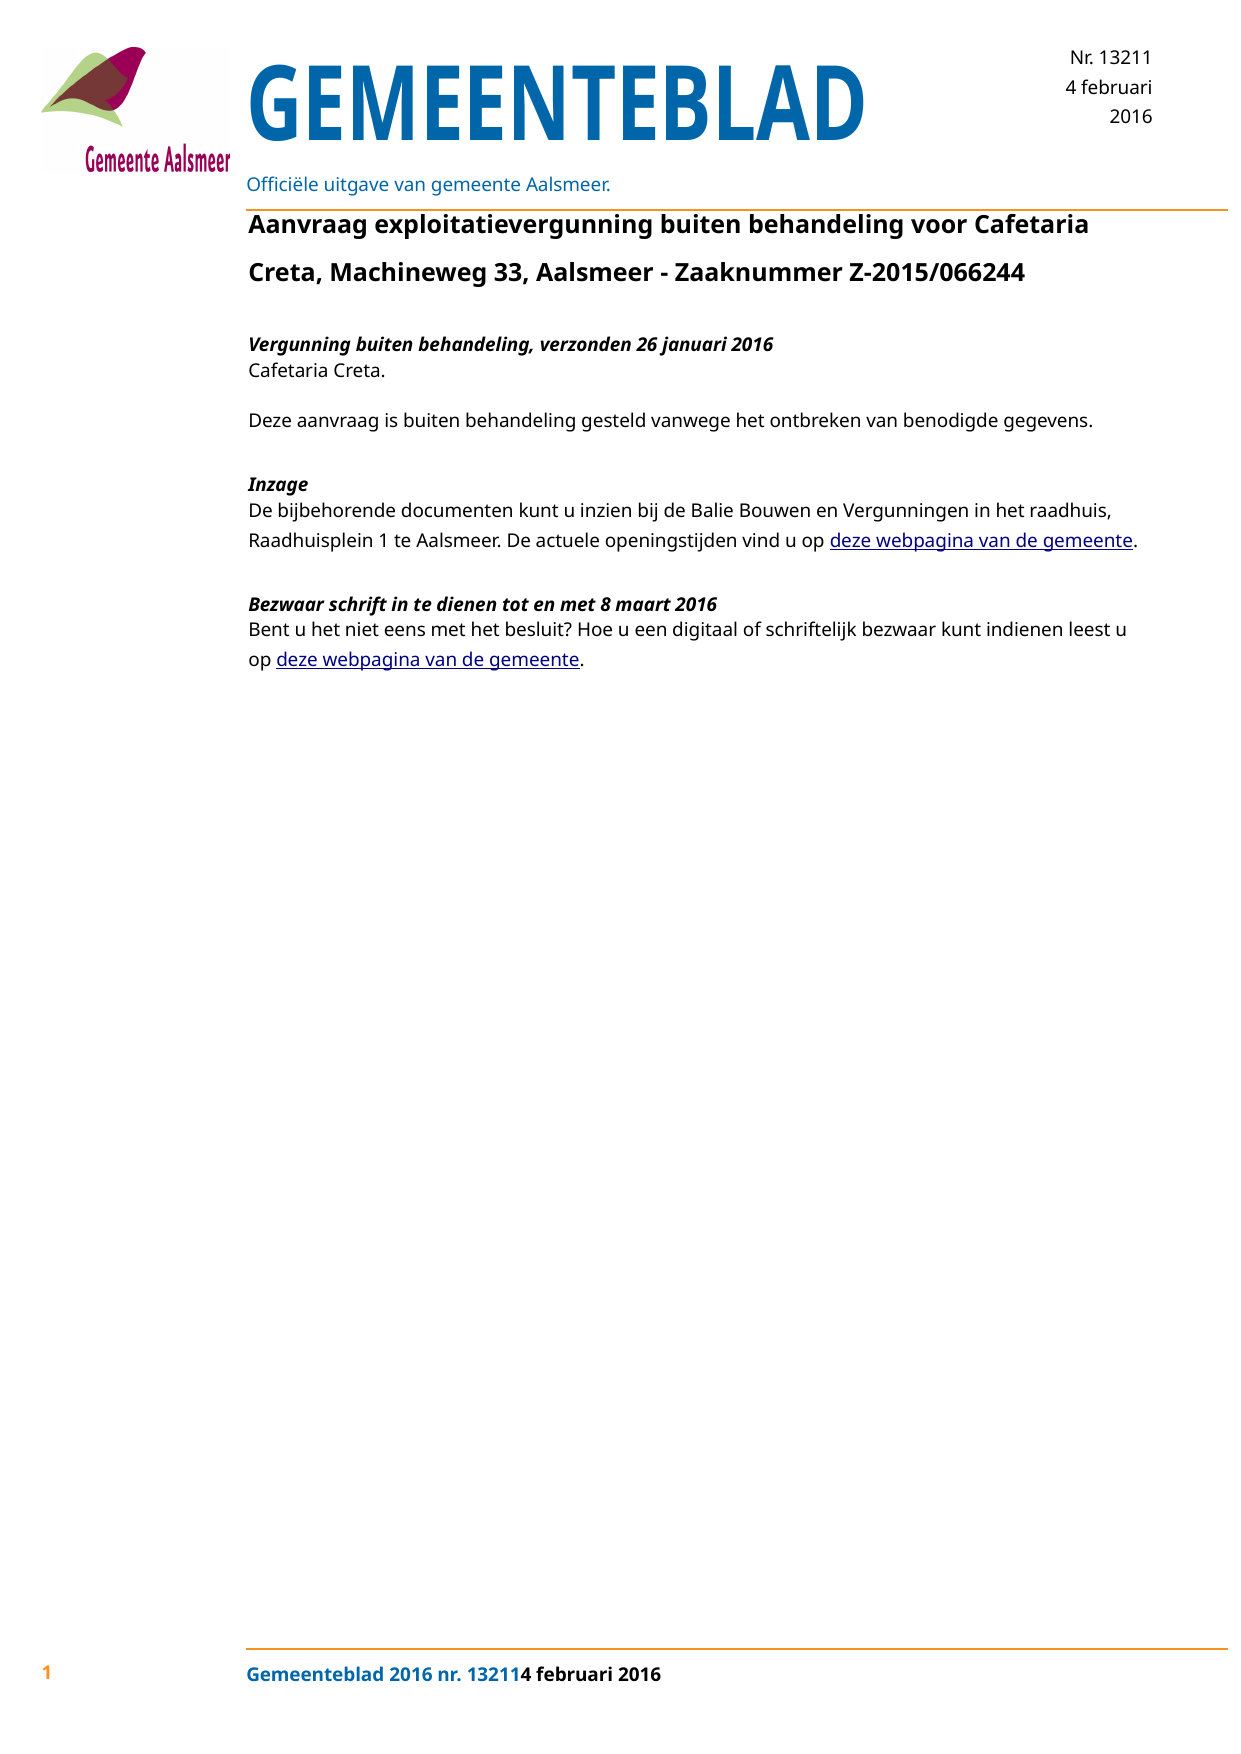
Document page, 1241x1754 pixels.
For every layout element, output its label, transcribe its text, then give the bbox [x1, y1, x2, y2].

picture [41, 47, 231, 172]
text Bezwaar schrift in te dienen tot en met 8 maart 2016 [248, 591, 1152, 617]
text ​ [248, 697, 1152, 722]
text De bijbehorende documenten kunt u inzien bij de Balie Bouwen en Vergunningen in het raadhuis, Raadhuisplein 1 te Aalsmeer. De actuele openingstijden vind u op deze webpagina van de gemeente. [248, 497, 1152, 553]
text Vergunning buiten behandeling, verzonden 26 januari 2016 [248, 331, 1152, 357]
text Deze aanvraag is buiten behandeling gesteld vanwege het ontbreken van benodigde gegevens. [248, 408, 1152, 433]
text Bent u het niet eens met het besluit? Hoe u een digitaal of schriftelijk bezwaar kunt indienen leest u op deze webpagina van de gemeente. [248, 617, 1152, 672]
text Cafetaria Creta. [248, 357, 1152, 383]
text Aanvraag exploitatievergunning buiten behandeling voor Cafetaria Creta, Machineweg 33, Aalsmeer - Zaaknummer Z-2015/066244 [248, 211, 1152, 288]
text Inzage [248, 472, 1152, 497]
